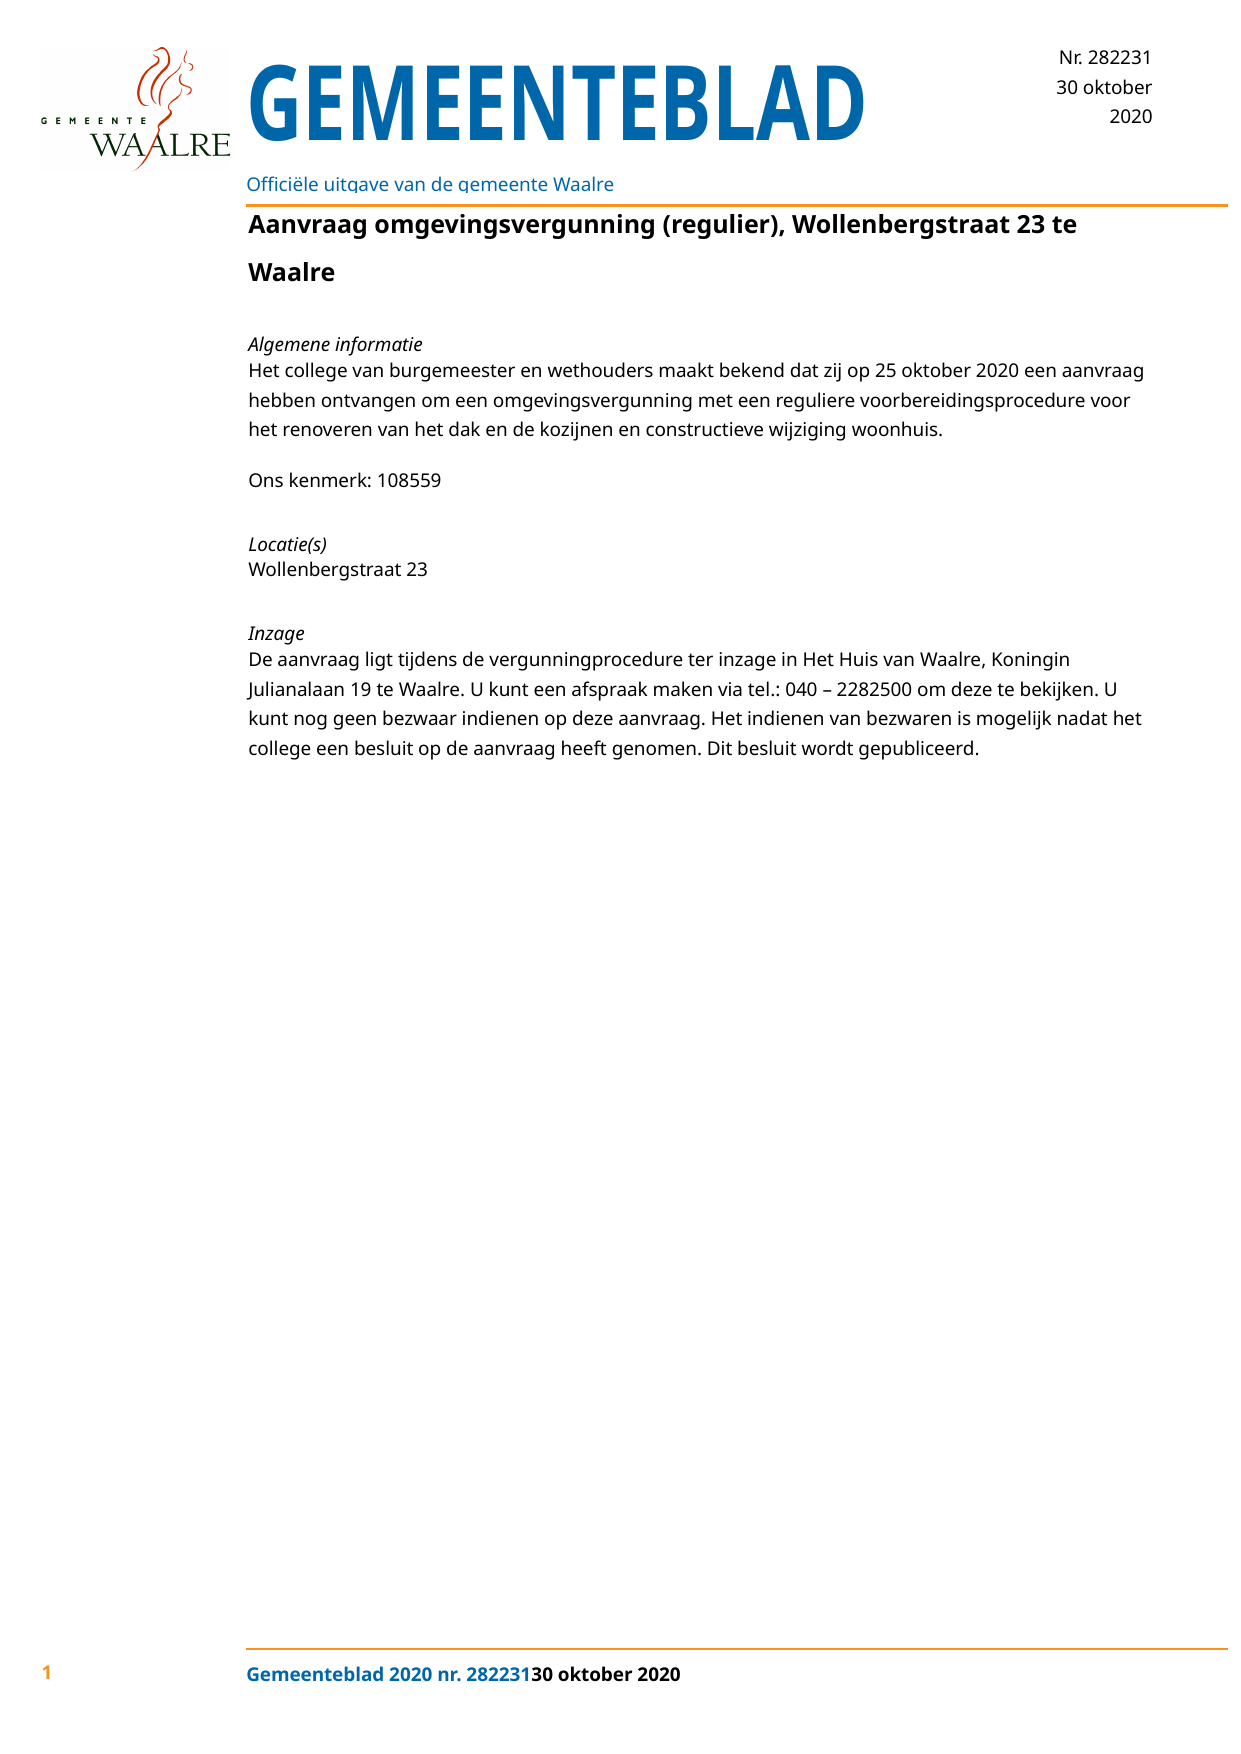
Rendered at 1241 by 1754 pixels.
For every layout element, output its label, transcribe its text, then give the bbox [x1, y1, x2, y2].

text Ons kenmerk: 108559 [248, 467, 1152, 492]
text Algemene informatie [248, 331, 1152, 357]
picture [41, 47, 231, 172]
text Inzage [248, 620, 1152, 646]
text Het college van burgemeester en wethouders maakt bekend dat zij op 25 oktober 2020 een aanvraag hebben ontvangen om een omgevingsvergunning met een reguliere voorbereidingsprocedure voor het renoveren van het dak en de kozijnen en constructieve wijziging woonhuis. [248, 357, 1152, 442]
text Wollenbergstraat 23 [248, 556, 1152, 582]
text Aanvraag omgevingsvergunning (regulier), Wollenbergstraat 23 te Waalre [248, 207, 1152, 288]
text De aanvraag ligt tijdens de vergunningprocedure ter inzage in Het Huis van Waalre, Koningin Julianalaan 19 te Waalre. U kunt een afspraak maken via tel.: 040 – 2282500 om deze te bekijken. U kunt nog geen bezwaar indienen op deze aanvraag. Het indienen van bezwaren is mogelijk nadat het college een besluit op de aanvraag heeft genomen. Dit besluit wordt gepubliceerd. [248, 646, 1152, 761]
text Locatie(s) [248, 531, 1152, 556]
